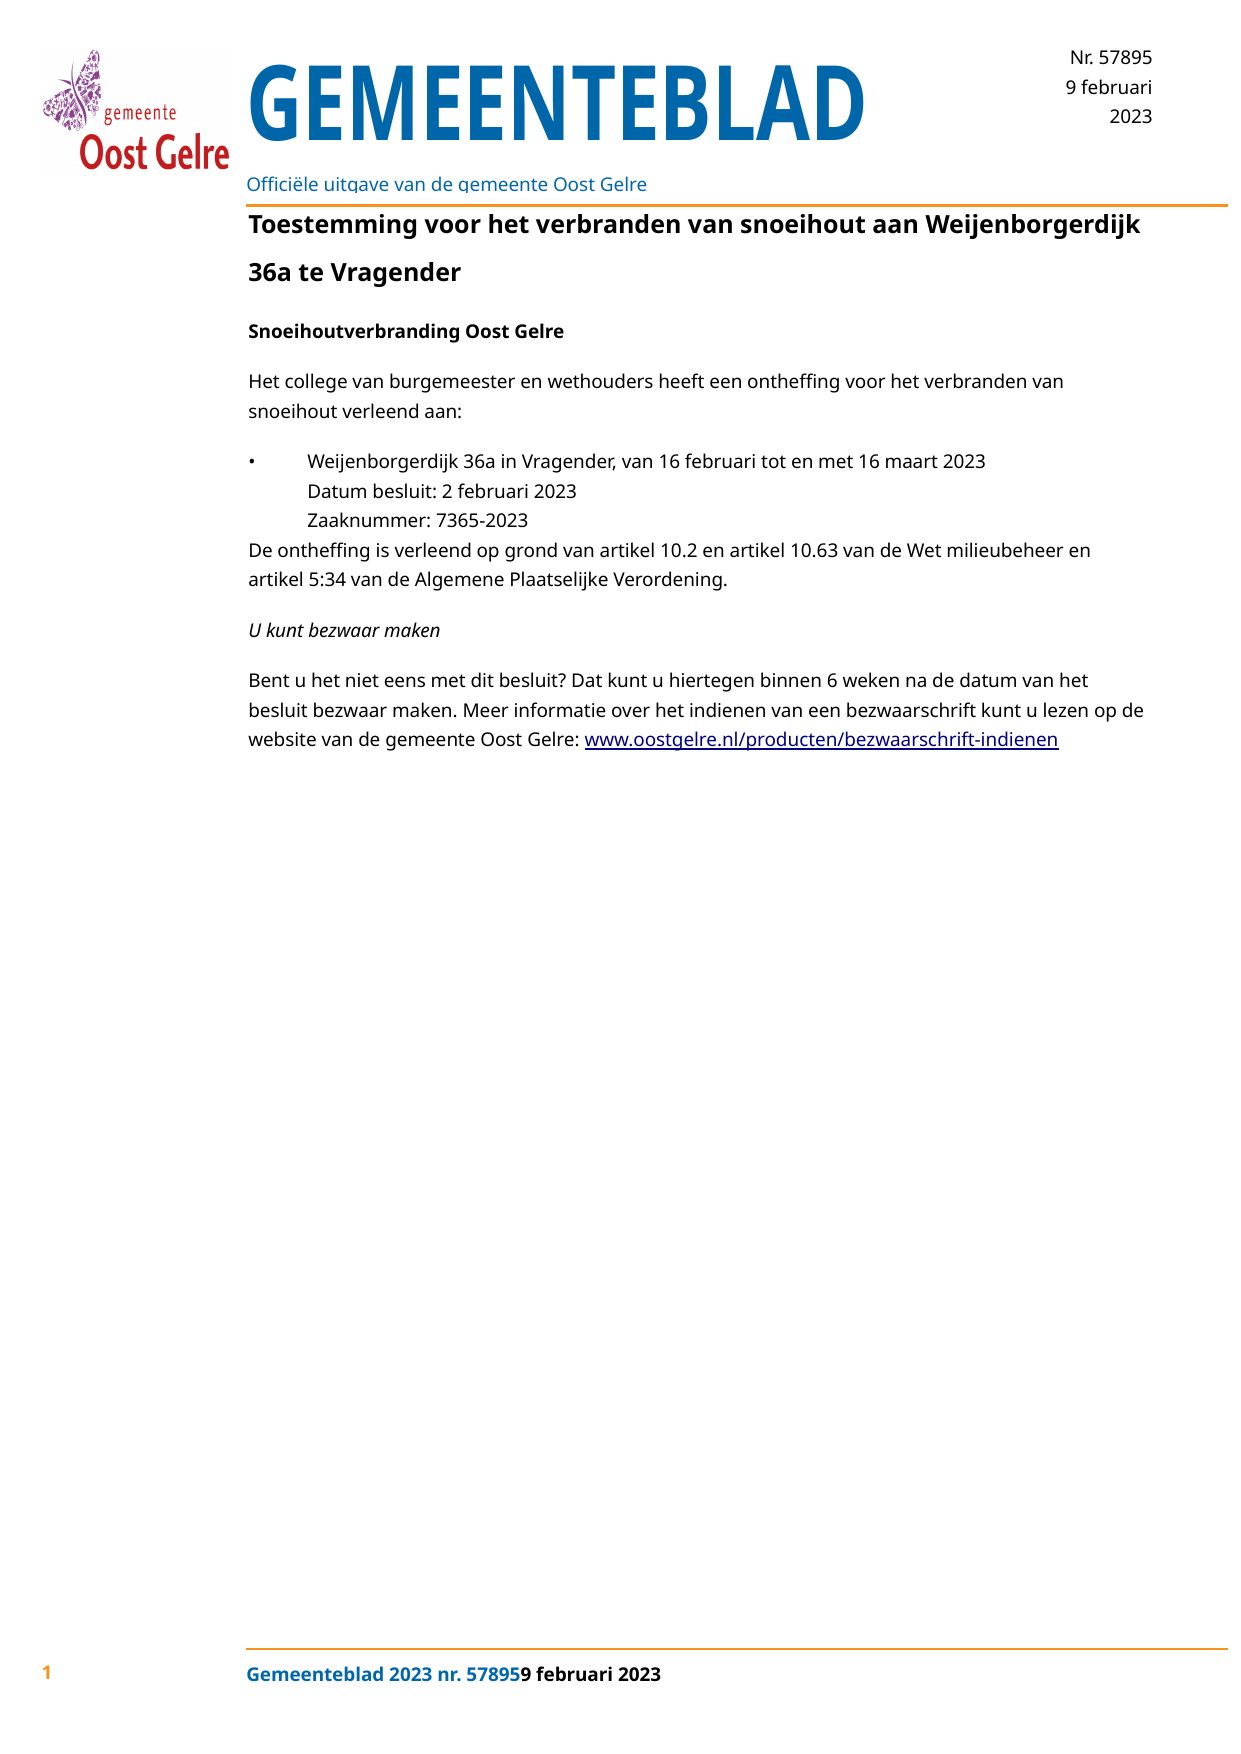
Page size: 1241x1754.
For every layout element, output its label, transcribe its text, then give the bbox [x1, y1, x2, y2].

text Toestemming voor het verbranden van snoeihout aan Weijenborgerdijk 36a te Vragender [248, 207, 1152, 288]
list Zaaknummer: 7365-2023 [248, 507, 1152, 533]
text Snoeihoutverbranding Oost Gelre [248, 318, 1152, 344]
text De ontheffing is verleend op grond van artikel 10.2 en artikel 10.63 van de Wet milieubeheer en artikel 5:34 van de Algemene Plaatselijke Verordening. [248, 537, 1152, 592]
text Het college van burgemeester en wethouders heeft een ontheffing voor het verbranden van snoeihout verleend aan: [248, 368, 1152, 424]
list Weijenborgerdijk 36a in Vragender, van 16 februari tot en met 16 maart 2023 [248, 448, 1152, 474]
text Bent u het niet eens met dit besluit? Dat kunt u hiertegen binnen 6 weken na de datum van het besluit bezwaar maken. Meer informatie over het indienen van een bezwaarschrift kunt u lezen op de website van de gemeente Oost Gelre: www.oostgelre.nl/producten/bezwaarschrift-indienen [248, 667, 1152, 752]
text U kunt bezwaar maken [248, 617, 1152, 643]
picture [41, 47, 231, 172]
list Datum besluit: 2 februari 2023 [248, 478, 1152, 504]
